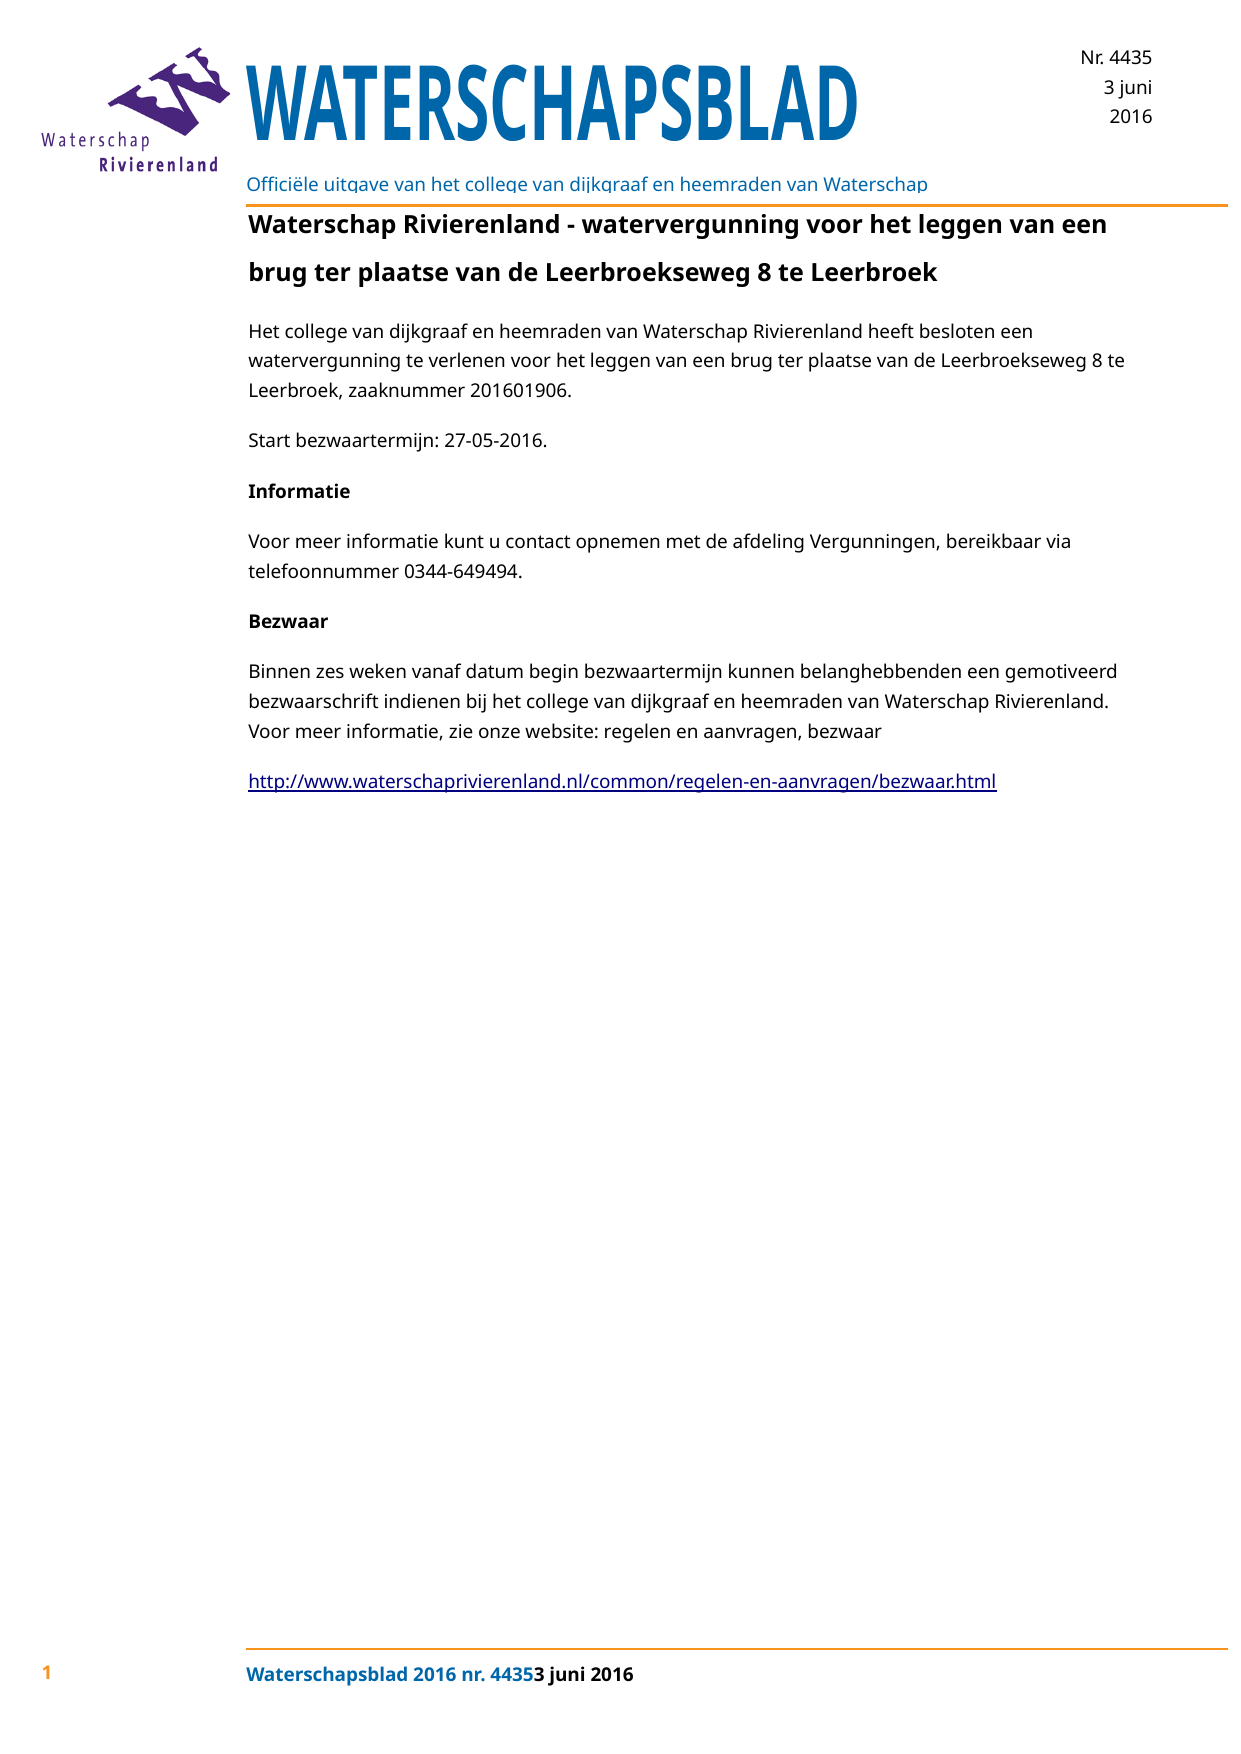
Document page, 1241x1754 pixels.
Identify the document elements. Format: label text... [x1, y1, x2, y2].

text http://www.waterschaprivierenland.nl/common/regelen-en-aanvragen/bezwaar.html [248, 768, 1152, 794]
text Start bezwaartermijn: 27-05-2016. [248, 427, 1152, 453]
text Bezwaar [248, 608, 1152, 634]
text Waterschap Rivierenland - watervergunning voor het leggen van een brug ter plaatse van de Leerbroekseweg 8 te Leerbroek [248, 207, 1152, 288]
text Het college van dijkgraaf en heemraden van Waterschap Rivierenland heeft besloten een watervergunning te verlenen voor het leggen van een brug ter plaatse van de Leerbroekseweg 8 te Leerbroek, zaaknummer 201601906. [248, 318, 1152, 403]
text Voor meer informatie kunt u contact opnemen met de afdeling Vergunningen, bereikbaar via telefoonnummer 0344-649494. [248, 528, 1152, 584]
text Informatie [248, 478, 1152, 504]
picture [41, 47, 231, 172]
text Binnen zes weken vanaf datum begin bezwaartermijn kunnen belanghebbenden een gemotiveerd bezwaarschrift indienen bij het college van dijkgraaf en heemraden van Waterschap Rivierenland. Voor meer informatie, zie onze website: regelen en aanvragen, bezwaar [248, 659, 1152, 744]
